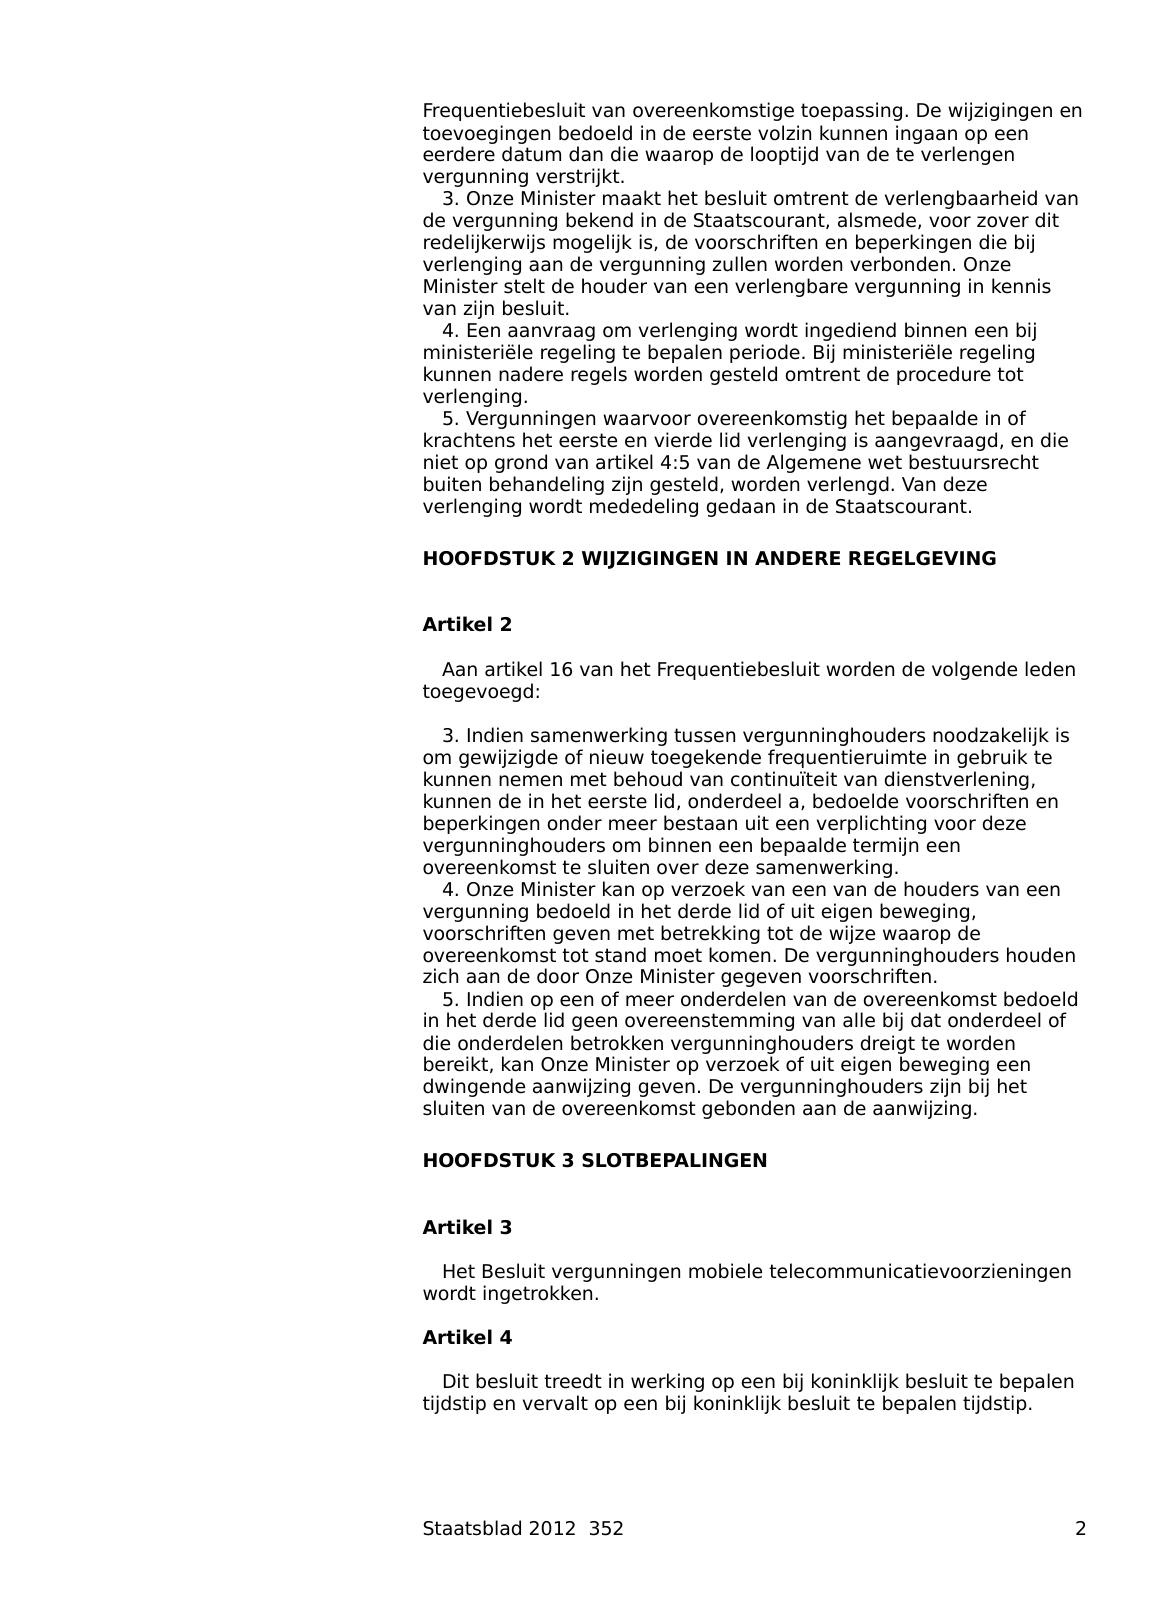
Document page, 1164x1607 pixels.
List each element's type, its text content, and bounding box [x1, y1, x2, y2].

text 5. Vergunningen waarvoor overeenkomstig het bepaalde in of krachtens het eerste en vierde lid verlenging is aangevraagd, en die niet op grond van artikel 4:5 van de Algemene wet bestuursrecht buiten behandeling zijn gesteld, worden verlengd. Van deze verlenging wordt mededeling gedaan in de Staatscourant. [422, 408, 1087, 518]
text 4. Onze Minister kan op verzoek van een van de houders van een vergunning bedoeld in het derde lid of uit eigen beweging, voorschriften geven met betrekking tot de wijze waarop de overeenkomst tot stand moet komen. De vergunninghouders houden zich aan de door Onze Minister gegeven voorschriften. [422, 878, 1087, 988]
text 4. Een aanvraag om verlenging wordt ingediend binnen een bij ministeriële regeling te bepalen periode. Bij ministeriële regeling kunnen nadere regels worden gesteld omtrent de procedure tot verlenging. [422, 320, 1087, 408]
subtitle Artikel 4 [422, 1327, 1087, 1349]
subtitle Artikel 2 [422, 614, 1087, 636]
text 3. Onze Minister maakt het besluit omtrent de verlengbaarheid van de vergunning bekend in de Staatscourant, alsmede, voor zover dit redelijkerwijs mogelijk is, de voorschriften en beperkingen die bij verlenging aan de vergunning zullen worden verbonden. Onze Minister stelt de houder van een verlengbare vergunning in kennis van zijn besluit. [422, 188, 1087, 320]
text Aan artikel 16 van het Frequentiebesluit worden de volgende leden toegevoegd: [422, 658, 1087, 702]
subtitle Artikel 3 [422, 1217, 1087, 1239]
text Dit besluit treedt in werking op een bij koninklijk besluit te bepalen tijdstip en vervalt op een bij koninklijk besluit te bepalen tijdstip. [422, 1371, 1087, 1415]
subtitle HOOFDSTUK 2 WIJZIGINGEN IN ANDERE REGELGEVING [422, 548, 1087, 570]
text 3. Indien samenwerking tussen vergunninghouders noodzakelijk is om gewijzigde of nieuw toegekende frequentieruimte in gebruik te kunnen nemen met behoud van continuïteit van dienstverlening, kunnen de in het eerste lid, onderdeel a, bedoelde voorschriften en beperkingen onder meer bestaan uit een verplichting voor deze vergunninghouders om binnen een bepaalde termijn een overeenkomst te sluiten over deze samenwerking. [422, 725, 1087, 878]
text Frequentiebesluit van overeenkomstige toepassing. De wijzigingen en toevoegingen bedoeld in de eerste volzin kunnen ingaan op een eerdere datum dan die waarop de looptijd van de te verlengen vergunning verstrijkt. [422, 100, 1087, 188]
subtitle HOOFDSTUK 3 SLOTBEPALINGEN [422, 1150, 1087, 1172]
text 5. Indien op een of meer onderdelen van de overeenkomst bedoeld in het derde lid geen overeenstemming van alle bij dat onderdeel of die onderdelen betrokken vergunninghouders dreigt te worden bereikt, kan Onze Minister op verzoek of uit eigen beweging een dwingende aanwijzing geven. De vergunninghouders zijn bij het sluiten van de overeenkomst gebonden aan de aanwijzing. [422, 988, 1087, 1120]
text Het Besluit vergunningen mobiele telecommunicatievoorzieningen wordt ingetrokken. [422, 1261, 1087, 1305]
